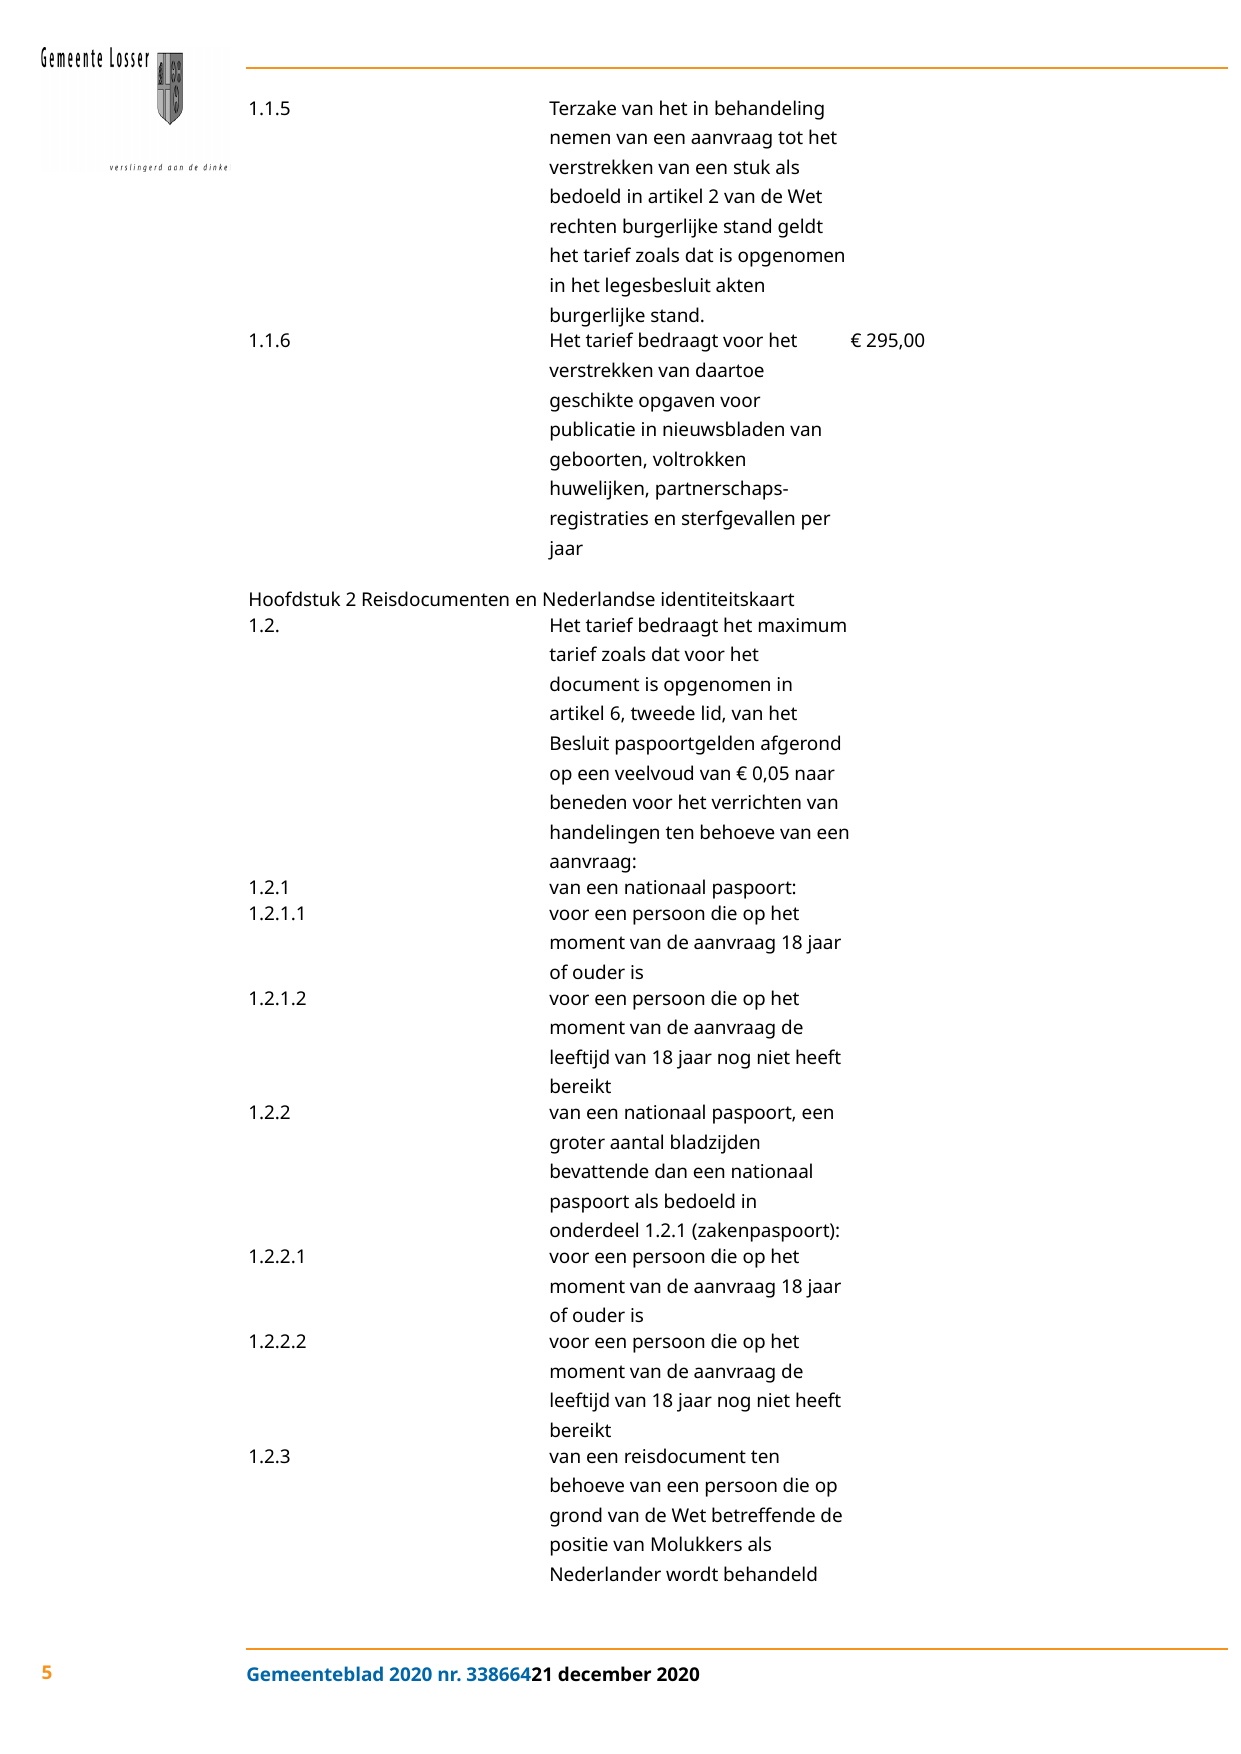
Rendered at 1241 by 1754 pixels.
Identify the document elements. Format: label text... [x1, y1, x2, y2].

table_cell [850, 985, 1152, 1099]
table_cell [850, 874, 1152, 900]
table_cell van een nationaal paspoort: [549, 874, 850, 900]
table_cell [850, 586, 1152, 612]
table_cell 1.2.2 [248, 1099, 549, 1243]
table_cell 1.1.6 [248, 328, 549, 560]
table_cell [850, 1328, 1152, 1443]
table_cell [850, 900, 1152, 985]
table_cell € 295,00 [850, 328, 1152, 560]
table_cell voor een persoon die op het moment van de aanvraag 18 jaar of ouder is [549, 1244, 850, 1328]
table_cell Terzake van het in behandeling nemen van een aanvraag tot het verstrekken van een stuk als bedoeld in artikel 2 van de Wet rechten burgerlijke stand geldt het tarief zoals dat is opgenomen in het legesbesluit akten burgerlijke stand. [549, 95, 850, 328]
table_cell [850, 560, 1152, 586]
table_cell Hoofdstuk 2 Reisdocumenten en Nederlandse identiteitskaart [248, 586, 850, 612]
table_cell van een reisdocument ten behoeve van een persoon die op grond van de Wet betreffende de positie van Molukkers als Nederlander wordt behandeld [549, 1443, 850, 1587]
table_cell [850, 1099, 1152, 1243]
table_cell voor een persoon die op het moment van de aanvraag de leeftijd van 18 jaar nog niet heeft bereikt [549, 1328, 850, 1443]
table_cell [850, 95, 1152, 328]
table_cell 1.2. [248, 612, 549, 874]
table_cell Het tarief bedraagt voor het verstrekken van daartoe geschikte opgaven voor publicatie in nieuwsbladen van geboorten, voltrokken huwelijken, partnerschaps-registraties en sterfgevallen per jaar [549, 328, 850, 560]
table_cell [850, 612, 1152, 874]
table_cell [549, 560, 850, 586]
table_cell [850, 1244, 1152, 1328]
table_cell 1.2.1.2 [248, 985, 549, 1099]
table_cell [248, 560, 549, 586]
table_cell 1.2.1.1 [248, 900, 549, 985]
table_cell 1.2.2.2 [248, 1328, 549, 1443]
table_cell 1.2.3 [248, 1443, 549, 1587]
table_cell 1.2.1 [248, 874, 549, 900]
table_cell voor een persoon die op het moment van de aanvraag 18 jaar of ouder is [549, 900, 850, 985]
table_cell van een nationaal paspoort, een groter aantal bladzijden bevattende dan een nationaal paspoort als bedoeld in onderdeel 1.2.1 (zakenpaspoort): [549, 1099, 850, 1243]
table_cell [850, 1443, 1152, 1587]
picture [41, 47, 231, 172]
table_cell 1.2.2.1 [248, 1244, 549, 1328]
table_cell voor een persoon die op het moment van de aanvraag de leeftijd van 18 jaar nog niet heeft bereikt [549, 985, 850, 1099]
table_cell Het tarief bedraagt het maximum tarief zoals dat voor het document is opgenomen in artikel 6, tweede lid, van het Besluit paspoortgelden afgerond op een veelvoud van € 0,05 naar beneden voor het verrichten van handelingen ten behoeve van een aanvraag: [549, 612, 850, 874]
table_cell 1.1.5 [248, 95, 549, 328]
